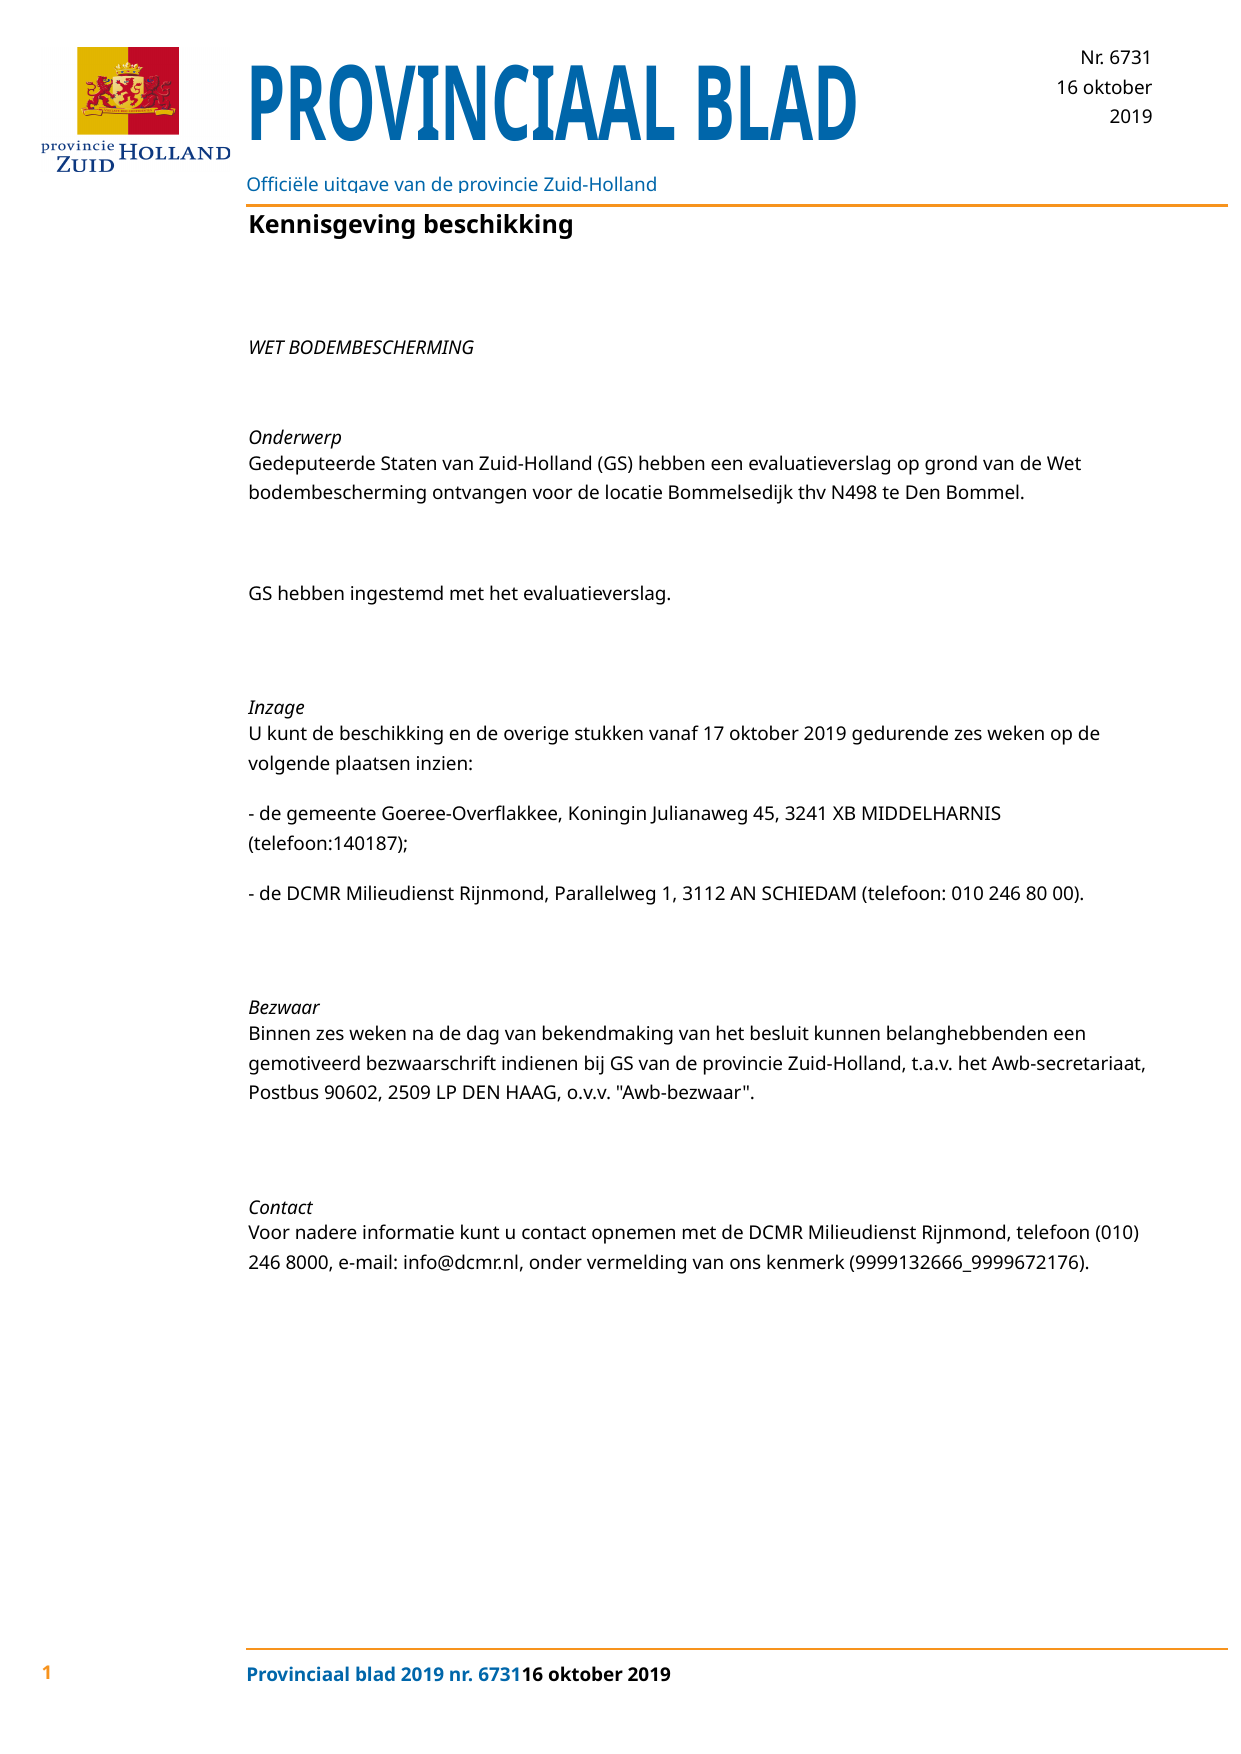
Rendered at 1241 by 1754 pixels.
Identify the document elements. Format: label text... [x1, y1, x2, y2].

text WET BODEMBESCHERMING [248, 334, 1152, 360]
text Gedeputeerde Staten van Zuid-Holland (GS) hebben een evaluatieverslag op grond van de Wet bodembescherming ontvangen voor de locatie Bommelsedijk thv N498 te Den Bommel. [248, 450, 1152, 505]
text Contact [248, 1194, 1152, 1219]
picture [41, 47, 231, 172]
text - de DCMR Milieudienst Rijnmond, Parallelweg 1, 3112 AN SCHIEDAM (telefoon: 010 246 80 00). [248, 880, 1152, 906]
text U kunt de beschikking en de overige stukken vanaf 17 oktober 2019 gedurende zes weken op de volgende plaatsen inzien: [248, 720, 1152, 776]
text Bezwaar [248, 994, 1152, 1020]
text - de gemeente Goeree-Overflakkee, Koningin Julianaweg 45, 3241 XB MIDDELHARNIS (telefoon:140187); [248, 800, 1152, 856]
text Voor nadere informatie kunt u contact opnemen met de DCMR Milieudienst Rijnmond, telefoon (010) 246 8000, e-mail: info@dcmr.nl, onder vermelding van ons kenmerk (9999132666_9999672176). [248, 1219, 1152, 1275]
text GS hebben ingestemd met het evaluatieverslag. [248, 580, 1152, 606]
text Kennisgeving beschikking [248, 207, 1152, 241]
text Binnen zes weken na de dag van bekendmaking van het besluit kunnen belanghebbenden een gemotiveerd bezwaarschrift indienen bij GS van de provincie Zuid-Holland, t.a.v. het Awb-secretariaat, Postbus 90602, 2509 LP DEN HAAG, o.v.v. "Awb-bezwaar". [248, 1020, 1152, 1105]
text Inzage [248, 694, 1152, 720]
text Onderwerp [248, 424, 1152, 450]
